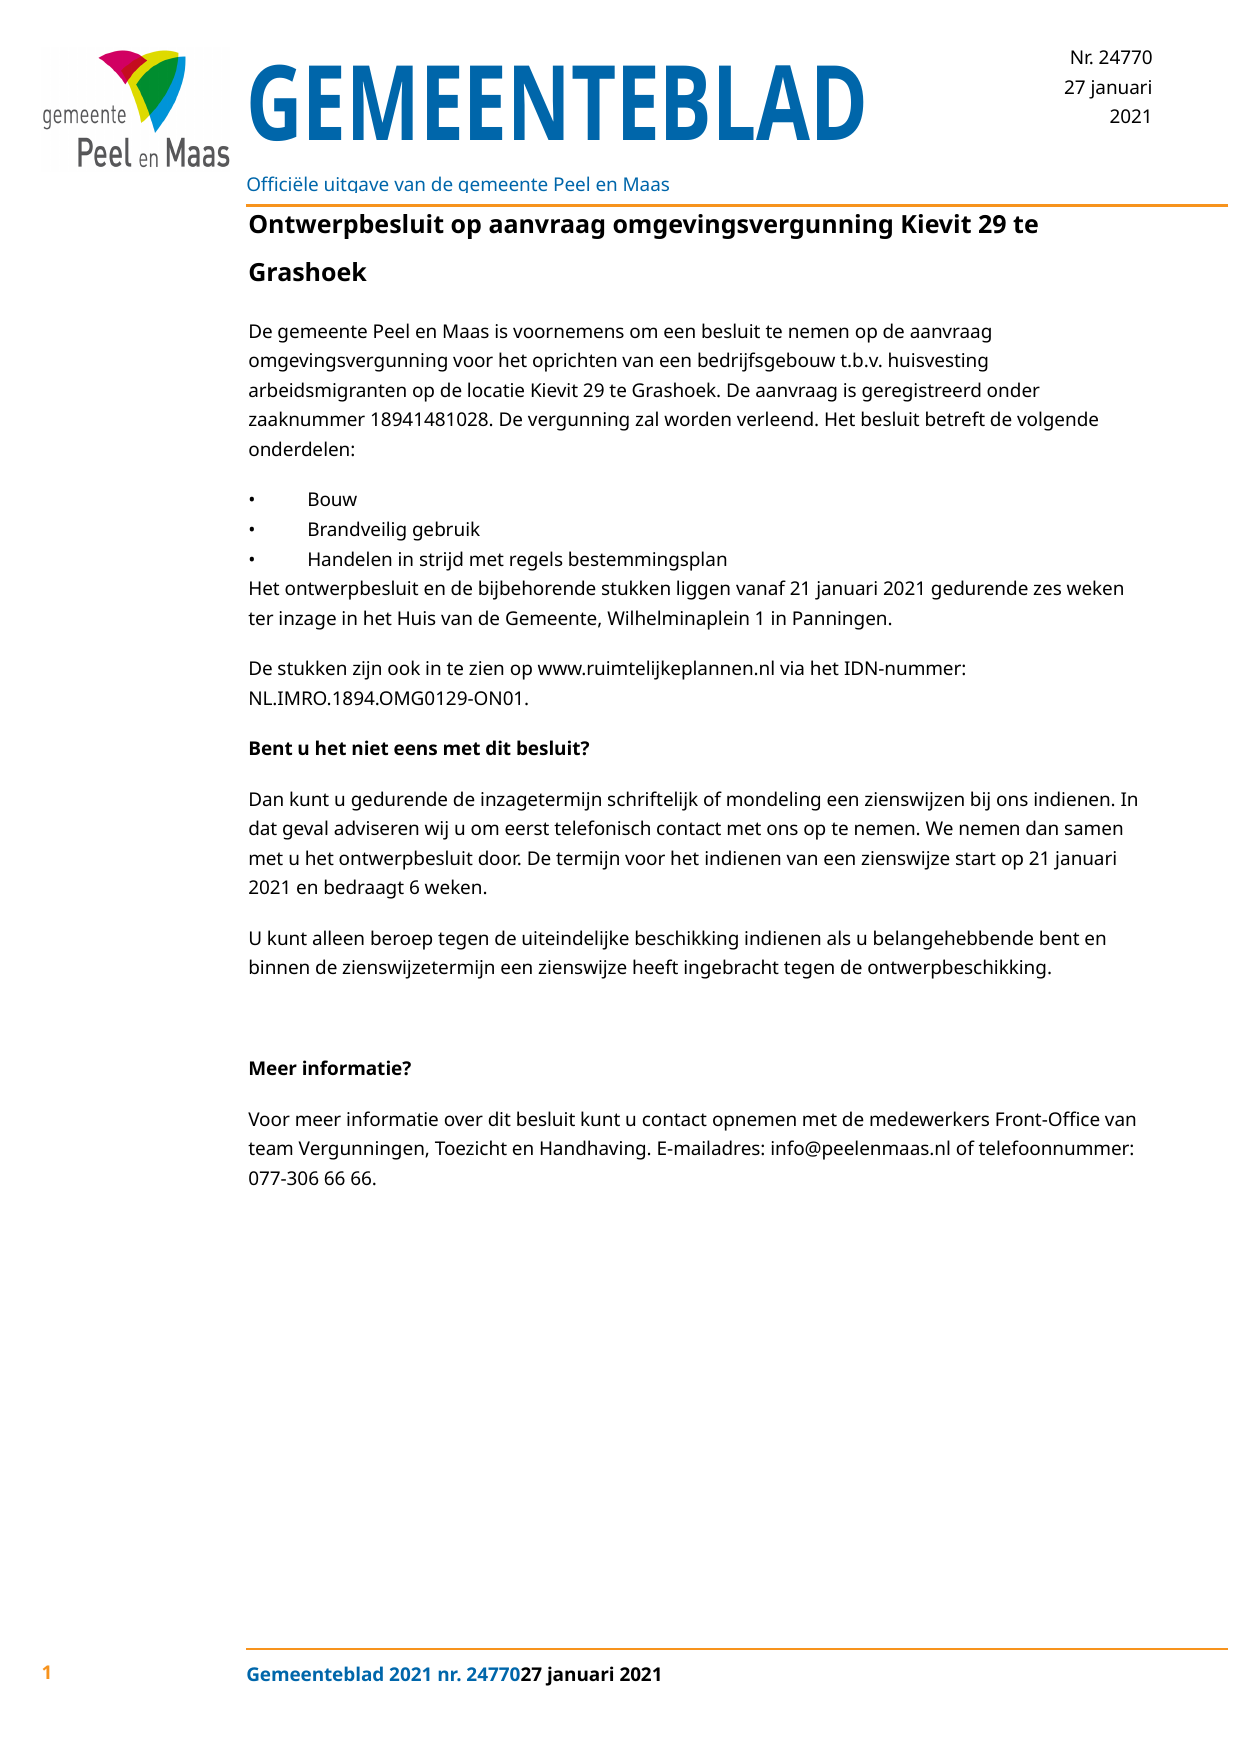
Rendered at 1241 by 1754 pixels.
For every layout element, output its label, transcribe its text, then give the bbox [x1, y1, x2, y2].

text De stukken zijn ook in te zien op www.ruimtelijkeplannen.nl via het IDN-nummer: NL.IMRO.1894.OMG0129-ON01. [248, 655, 1152, 711]
text Ontwerpbesluit op aanvraag omgevingsvergunning Kievit 29 te Grashoek [248, 207, 1152, 288]
text U kunt alleen beroep tegen de uiteindelijke beschikking indienen als u belangehebbende bent en binnen de zienswijzetermijn een zienswijze heeft ingebracht tegen de ontwerpbeschikking. [248, 925, 1152, 980]
text Het ontwerpbesluit en de bijbehorende stukken liggen vanaf 21 januari 2021 gedurende zes weken ter inzage in het Huis van de Gemeente, Wilhelminaplein 1 in Panningen. [248, 575, 1152, 631]
text Voor meer informatie over dit besluit kunt u contact opnemen met de medewerkers Front-Office van team Vergunningen, Toezicht en Handhaving. E-mailadres: info@peelenmaas.nl of telefoonnummer: 077-306 66 66. [248, 1106, 1152, 1191]
list Brandveilig gebruik [248, 516, 1152, 542]
text Dan kunt u gedurende de inzagetermijn schriftelijk of mondeling een zienswijzen bij ons indienen. In dat geval adviseren wij u om eerst telefonisch contact met ons op te nemen. We nemen dan samen met u het ontwerpbesluit door. De termijn voor het indienen van een zienswijze start op 21 januari 2021 en bedraagt 6 weken. [248, 786, 1152, 900]
text Meer informatie? [248, 1055, 1152, 1081]
list Bouw [248, 487, 1152, 512]
text Bent u het niet eens met dit besluit? [248, 735, 1152, 761]
picture [41, 47, 231, 172]
list Handelen in strijd met regels bestemmingsplan [248, 546, 1152, 572]
text De gemeente Peel en Maas is voornemens om een besluit te nemen op de aanvraag omgevingsvergunning voor het oprichten van een bedrijfsgebouw t.b.v. huisvesting arbeidsmigranten op de locatie Kievit 29 te Grashoek. De aanvraag is geregistreerd onder zaaknummer 18941481028. De vergunning zal worden verleend. Het besluit betreft de volgende onderdelen: [248, 318, 1152, 462]
